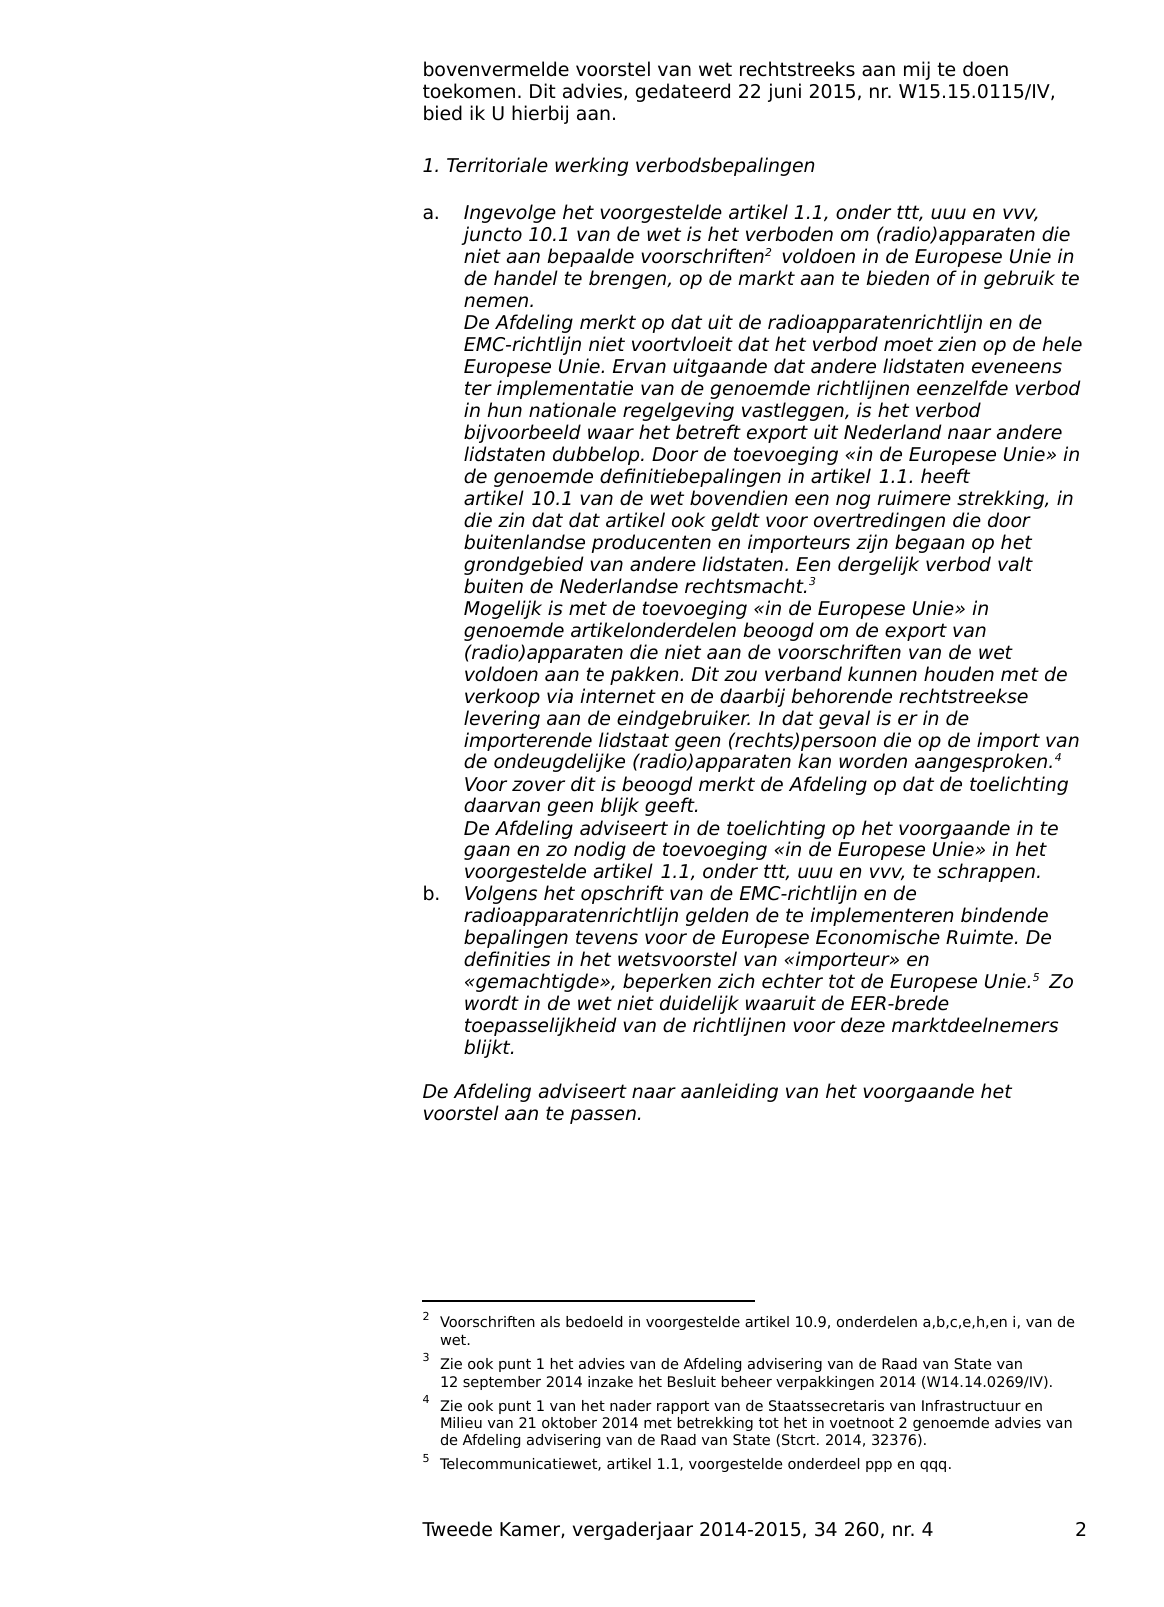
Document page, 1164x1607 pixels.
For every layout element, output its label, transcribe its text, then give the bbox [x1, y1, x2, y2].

text Mogelijk is met de toevoeging «in de Europese Unie» in genoemde artikelonderdelen beoogd om de export van (radio)apparaten die niet aan de voorschriften van de wet voldoen aan te pakken. Dit zou verband kunnen houden met de verkoop via internet en de daarbij behorende rechtstreekse levering aan de eindgebruiker. In dat geval is er in de importerende lidstaat geen (rechts)persoon die op de import van de ondeugdelijke (radio)apparaten kan worden aangesproken. Voor zover dit is beoogd merkt de Afdeling op dat de toelichting daarvan geen blijk geeft. [464, 598, 1087, 817]
text De Afdeling merkt op dat uit de radioapparatenrichtlijn en de EMC-richtlijn niet voortvloeit dat het verbod moet zien op de hele Europese Unie. Ervan uitgaande dat andere lidstaten eveneens ter implementatie van de genoemde richtlijnen eenzelfde verbod in hun nationale regelgeving vastleggen, is het verbod bijvoorbeeld waar het betreft export uit Nederland naar andere lidstaten dubbelop. Door de toevoeging «in de Europese Unie» in de genoemde definitiebepalingen in artikel 1.1. heeft artikel 10.1 van de wet bovendien een nog ruimere strekking, in die zin dat dat artikel ook geldt voor overtredingen die door buitenlandse producenten en importeurs zijn begaan op het grondgebied van andere lidstaten. Een dergelijk verbod valt buiten de Nederlandse rechtsmacht. [464, 312, 1087, 598]
text Telecommunicatiewet, artikel 1.1, voorgestelde onderdeel ppp en qqq. [422, 1452, 1087, 1474]
subtitle 1. Territoriale werking verbodsbepalingen [422, 155, 1087, 177]
text De Afdeling adviseert naar aanleiding van het voorgaande het voorstel aan te passen. [422, 1081, 1087, 1125]
text De Afdeling adviseert in de toelichting op het voorgaande in te gaan en zo nodig de toevoeging «in de Europese Unie» in het voorgestelde artikel 1.1, onder ttt, uuu en vvv, te schrappen. [464, 817, 1087, 883]
text bovenvermelde voorstel van wet rechtstreeks aan mij te doen toekomen. Dit advies, gedateerd 22 juni 2015, nr. W15.15.0115/IV, bied ik U hierbij aan. [422, 59, 1087, 125]
text a. Ingevolge het voorgestelde artikel 1.1, onder ttt, uuu en vvv, juncto 10.1 van de wet is het verboden om (radio)apparaten die niet aan bepaalde voorschriften voldoen in de Europese Unie in de handel te brengen, op de markt aan te bieden of in gebruik te nemen. [422, 202, 1087, 312]
text Zie ook punt 1 het advies van de Afdeling advisering van de Raad van State van 12 september 2014 inzake het Besluit beheer verpakkingen 2014 (W14.14.0269/IV). [422, 1352, 1087, 1391]
text Voorschriften als bedoeld in voorgestelde artikel 10.9, onderdelen a,b,c,e,h,en i, van de wet. [422, 1310, 1087, 1349]
text b. Volgens het opschrift van de EMC-richtlijn en de radioapparatenrichtlijn gelden de te implementeren bindende bepalingen tevens voor de Europese Economische Ruimte. De definities in het wetsvoorstel van «importeur» en «gemachtigde», beperken zich echter tot de Europese Unie. Zo wordt in de wet niet duidelijk waaruit de EER-brede toepasselijkheid van de richtlijnen voor deze marktdeelnemers blijkt. [422, 883, 1087, 1059]
text Zie ook punt 1 van het nader rapport van de Staatssecretaris van Infrastructuur en Milieu van 21 oktober 2014 met betrekking tot het in voetnoot 2 genoemde advies van de Afdeling advisering van de Raad van State (Stcrt. 2014, 32376). [422, 1393, 1087, 1449]
